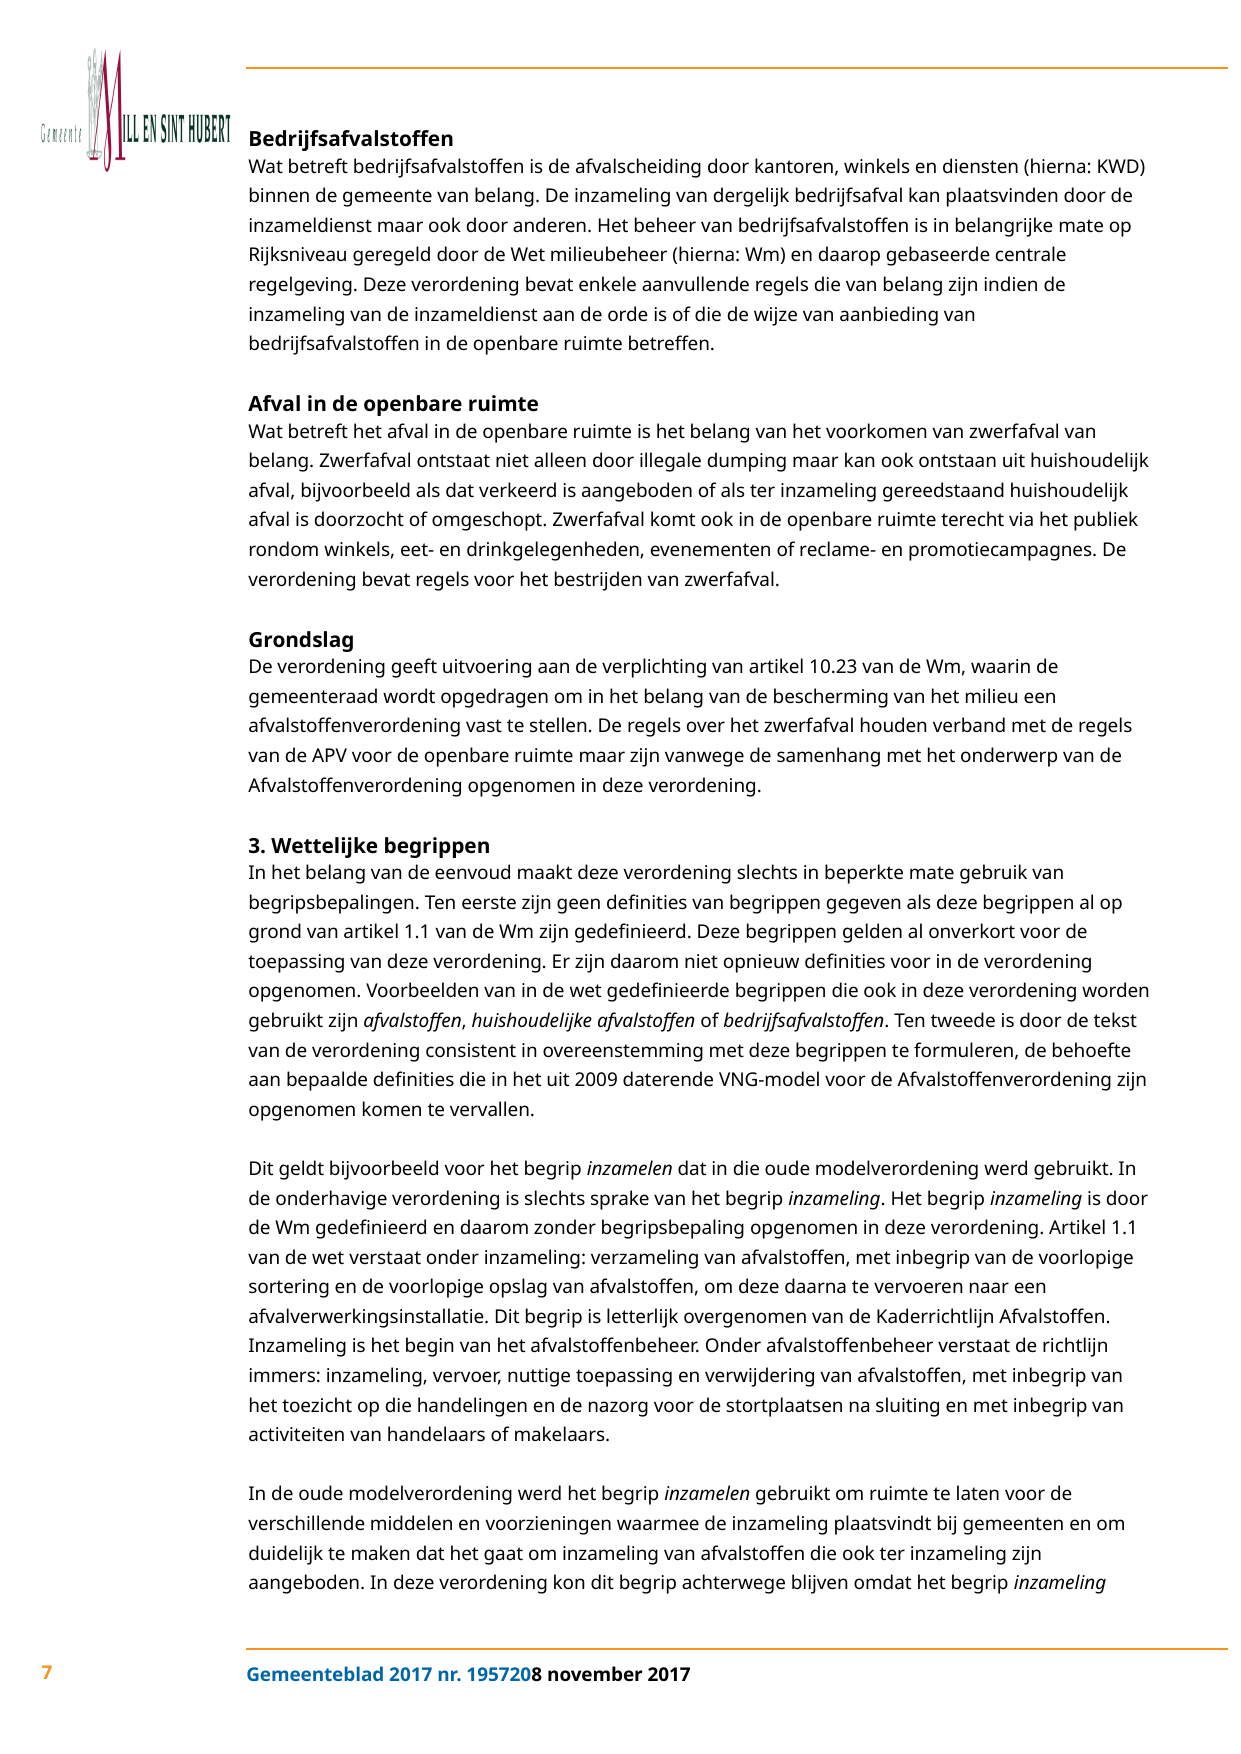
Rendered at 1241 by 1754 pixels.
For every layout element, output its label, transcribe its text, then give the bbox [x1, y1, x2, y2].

text Grondslag [248, 625, 1152, 653]
picture [41, 47, 231, 172]
text 3. Wettelijke begrippen [248, 831, 1152, 859]
text Wat betreft bedrijfsafvalstoffen is de afvalscheiding door kantoren, winkels en diensten (hierna: KWD) binnen de gemeente van belang. De inzameling van dergelijk bedrijfsafval kan plaatsvinden door de inzameldienst maar ook door anderen. Het beheer van bedrijfsafvalstoffen is in belangrijke mate op Rijksniveau geregeld door de Wet milieubeheer (hierna: Wm) en daarop gebaseerde centrale regelgeving. Deze verordening bevat enkele aanvullende regels die van belang zijn indien de inzameling van de inzameldienst aan de orde is of die de wijze van aanbieding van bedrijfsafvalstoffen in de openbare ruimte betreffen. [248, 153, 1152, 356]
text Bedrijfsafvalstoffen [248, 124, 1152, 153]
text Dit geldt bijvoorbeeld voor het begrip inzamelen dat in die oude modelverordening werd gebruikt. In de onderhavige verordening is slechts sprake van het begrip inzameling. Het begrip inzameling is door de Wm gedefinieerd en daarom zonder begripsbepaling opgenomen in deze verordening. Artikel 1.1 van de wet verstaat onder inzameling: verzameling van afvalstoffen, met inbegrip van de voorlopige sortering en de voorlopige opslag van afvalstoffen, om deze daarna te vervoeren naar een afvalverwerkingsinstallatie. Dit begrip is letterlijk overgenomen van de Kaderrichtlijn Afvalstoffen. Inzameling is het begin van het afvalstoffenbeheer. Onder afvalstoffenbeheer verstaat de richtlijn immers: inzameling, vervoer, nuttige toepassing en verwijdering van afvalstoffen, met inbegrip van het toezicht op die handelingen en de nazorg voor de stortplaatsen na sluiting en met inbegrip van activiteiten van handelaars of makelaars. [248, 1155, 1152, 1447]
text De verordening geeft uitvoering aan de verplichting van artikel 10.23 van de Wm, waarin de gemeenteraad wordt opgedragen om in het belang van de bescherming van het milieu een afvalstoffenverordening vast te stellen. De regels over het zwerfafval houden verband met de regels van de APV voor de openbare ruimte maar zijn vanwege de samenhang met het onderwerp van de Afvalstoffenverordening opgenomen in deze verordening. [248, 653, 1152, 797]
text In de oude modelverordening werd het begrip inzamelen gebruikt om ruimte te laten voor de verschillende middelen en voorzieningen waarmee de inzameling plaatsvindt bij gemeenten en om duidelijk te maken dat het gaat om inzameling van afvalstoffen die ook ter inzameling zijn aangeboden. In deze verordening kon dit begrip achterwege blijven omdat het begrip inzameling [248, 1481, 1152, 1595]
text Afval in de openbare ruimte [248, 389, 1152, 418]
text In het belang van de eenvoud maakt deze verordening slechts in beperkte mate gebruik van begripsbepalingen. Ten eerste zijn geen definities van begrippen gegeven als deze begrippen al op grond van artikel 1.1 van de Wm zijn gedefinieerd. Deze begrippen gelden al onverkort voor de toepassing van deze verordening. Er zijn daarom niet opnieuw definities voor in de verordening opgenomen. Voorbeelden van in de wet gedefinieerde begrippen die ook in deze verordening worden gebruikt zijn afvalstoffen, huishoudelijke afvalstoffen of bedrijfsafvalstoffen. Ten tweede is door de tekst van de verordening consistent in overeenstemming met deze begrippen te formuleren, de behoefte aan bepaalde definities die in het uit 2009 daterende VNG-model voor de Afvalstoffenverordening zijn opgenomen komen te vervallen. [248, 859, 1152, 1122]
text Wat betreft het afval in de openbare ruimte is het belang van het voorkomen van zwerfafval van belang. Zwerfafval ontstaat niet alleen door illegale dumping maar kan ook ontstaan uit huishoudelijk afval, bijvoorbeeld als dat verkeerd is aangeboden of als ter inzameling gereedstaand huishoudelijk afval is doorzocht of omgeschopt. Zwerfafval komt ook in de openbare ruimte terecht via het publiek rondom winkels, eet- en drinkgelegenheden, evenementen of reclame- en promotiecampagnes. De verordening bevat regels voor het bestrijden van zwerfafval. [248, 418, 1152, 592]
